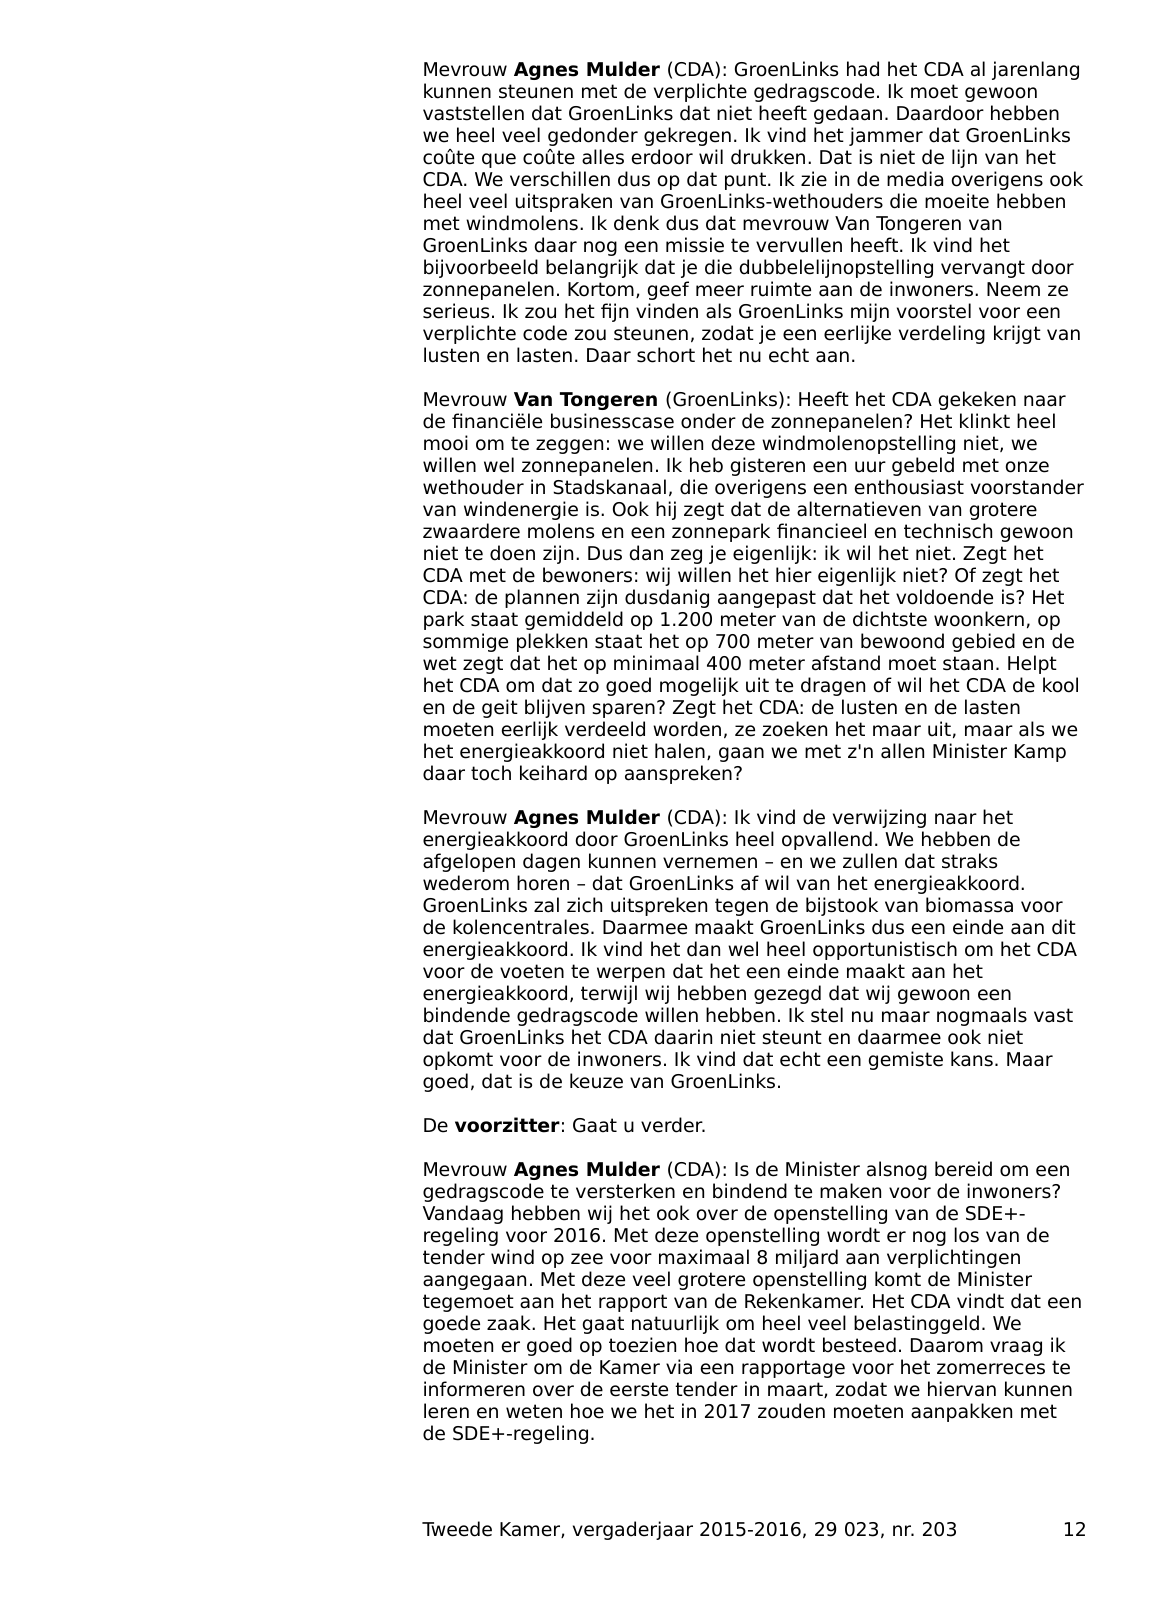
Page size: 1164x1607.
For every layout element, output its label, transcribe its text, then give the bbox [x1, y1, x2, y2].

text Mevrouw Agnes Mulder (CDA): GroenLinks had het CDA al jarenlang kunnen steunen met de verplichte gedragscode. Ik moet gewoon vaststellen dat GroenLinks dat niet heeft gedaan. Daardoor hebben we heel veel gedonder gekregen. Ik vind het jammer dat GroenLinks coûte que coûte alles erdoor wil drukken. Dat is niet de lijn van het CDA. We verschillen dus op dat punt. Ik zie in de media overigens ook heel veel uitspraken van GroenLinks-wethouders die moeite hebben met windmolens. Ik denk dus dat mevrouw Van Tongeren van GroenLinks daar nog een missie te vervullen heeft. Ik vind het bijvoorbeeld belangrijk dat je die dubbelelijnopstelling vervangt door zonnepanelen. Kortom, geef meer ruimte aan de inwoners. Neem ze serieus. Ik zou het fijn vinden als GroenLinks mijn voorstel voor een verplichte code zou steunen, zodat je een eerlijke verdeling krijgt van lusten en lasten. Daar schort het nu echt aan. [422, 59, 1087, 367]
text Mevrouw Agnes Mulder (CDA): Is de Minister alsnog bereid om een gedragscode te versterken en bindend te maken voor de inwoners? [422, 1159, 1087, 1203]
text Vandaag hebben wij het ook over de openstelling van de SDE+-regeling voor 2016. Met deze openstelling wordt er nog los van de tender wind op zee voor maximaal 8 miljard aan verplichtingen aangegaan. Met deze veel grotere openstelling komt de Minister tegemoet aan het rapport van de Rekenkamer. Het CDA vindt dat een goede zaak. Het gaat natuurlijk om heel veel belastinggeld. We moeten er goed op toezien hoe dat wordt besteed. Daarom vraag ik de Minister om de Kamer via een rapportage voor het zomerreces te informeren over de eerste tender in maart, zodat we hiervan kunnen leren en weten hoe we het in 2017 zouden moeten aanpakken met de SDE+-regeling. [422, 1203, 1087, 1444]
text Mevrouw Agnes Mulder (CDA): Ik vind de verwijzing naar het energieakkoord door GroenLinks heel opvallend. We hebben de afgelopen dagen kunnen vernemen – en we zullen dat straks wederom horen – dat GroenLinks af wil van het energieakkoord. GroenLinks zal zich uitspreken tegen de bijstook van biomassa voor de kolencentrales. Daarmee maakt GroenLinks dus een einde aan dit energieakkoord. Ik vind het dan wel heel opportunistisch om het CDA voor de voeten te werpen dat het een einde maakt aan het energieakkoord, terwijl wij hebben gezegd dat wij gewoon een bindende gedragscode willen hebben. Ik stel nu maar nogmaals vast dat GroenLinks het CDA daarin niet steunt en daarmee ook niet opkomt voor de inwoners. Ik vind dat echt een gemiste kans. Maar goed, dat is de keuze van GroenLinks. [422, 807, 1087, 1092]
text De voorzitter: Gaat u verder. [422, 1115, 1087, 1137]
text Mevrouw Van Tongeren (GroenLinks): Heeft het CDA gekeken naar de financiële businesscase onder de zonnepanelen? Het klinkt heel mooi om te zeggen: we willen deze windmolenopstelling niet, we willen wel zonnepanelen. Ik heb gisteren een uur gebeld met onze wethouder in Stadskanaal, die overigens een enthousiast voorstander van windenergie is. Ook hij zegt dat de alternatieven van grotere zwaardere molens en een zonnepark financieel en technisch gewoon niet te doen zijn. Dus dan zeg je eigenlijk: ik wil het niet. Zegt het CDA met de bewoners: wij willen het hier eigenlijk niet? Of zegt het CDA: de plannen zijn dusdanig aangepast dat het voldoende is? Het park staat gemiddeld op 1.200 meter van de dichtste woonkern, op sommige plekken staat het op 700 meter van bewoond gebied en de wet zegt dat het op minimaal 400 meter afstand moet staan. Helpt het CDA om dat zo goed mogelijk uit te dragen of wil het CDA de kool en de geit blijven sparen? Zegt het CDA: de lusten en de lasten moeten eerlijk verdeeld worden, ze zoeken het maar uit, maar als we het energieakkoord niet halen, gaan we met z'n allen Minister Kamp daar toch keihard op aanspreken? [422, 389, 1087, 784]
